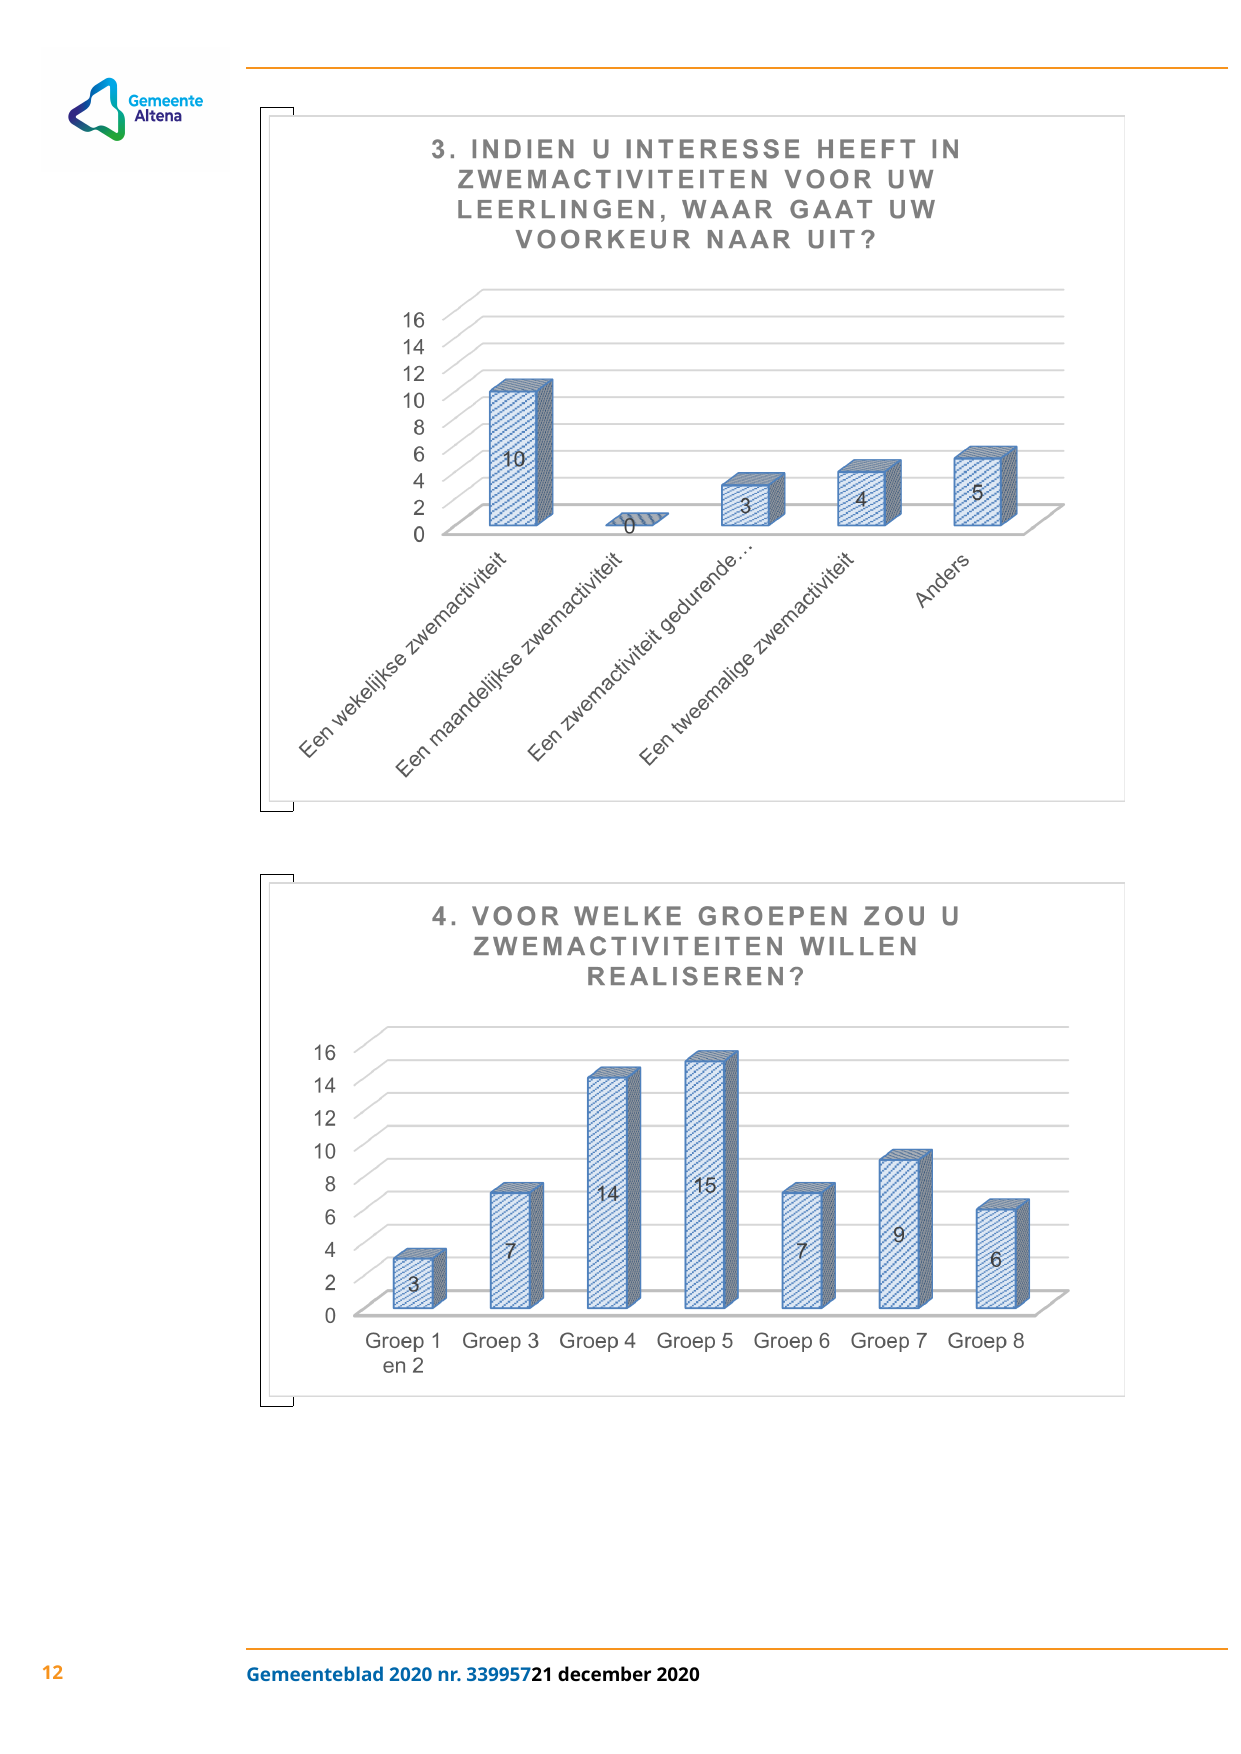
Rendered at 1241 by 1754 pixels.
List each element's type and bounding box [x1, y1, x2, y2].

picture [268, 115, 1125, 802]
picture [268, 882, 1125, 1397]
picture [41, 47, 231, 172]
